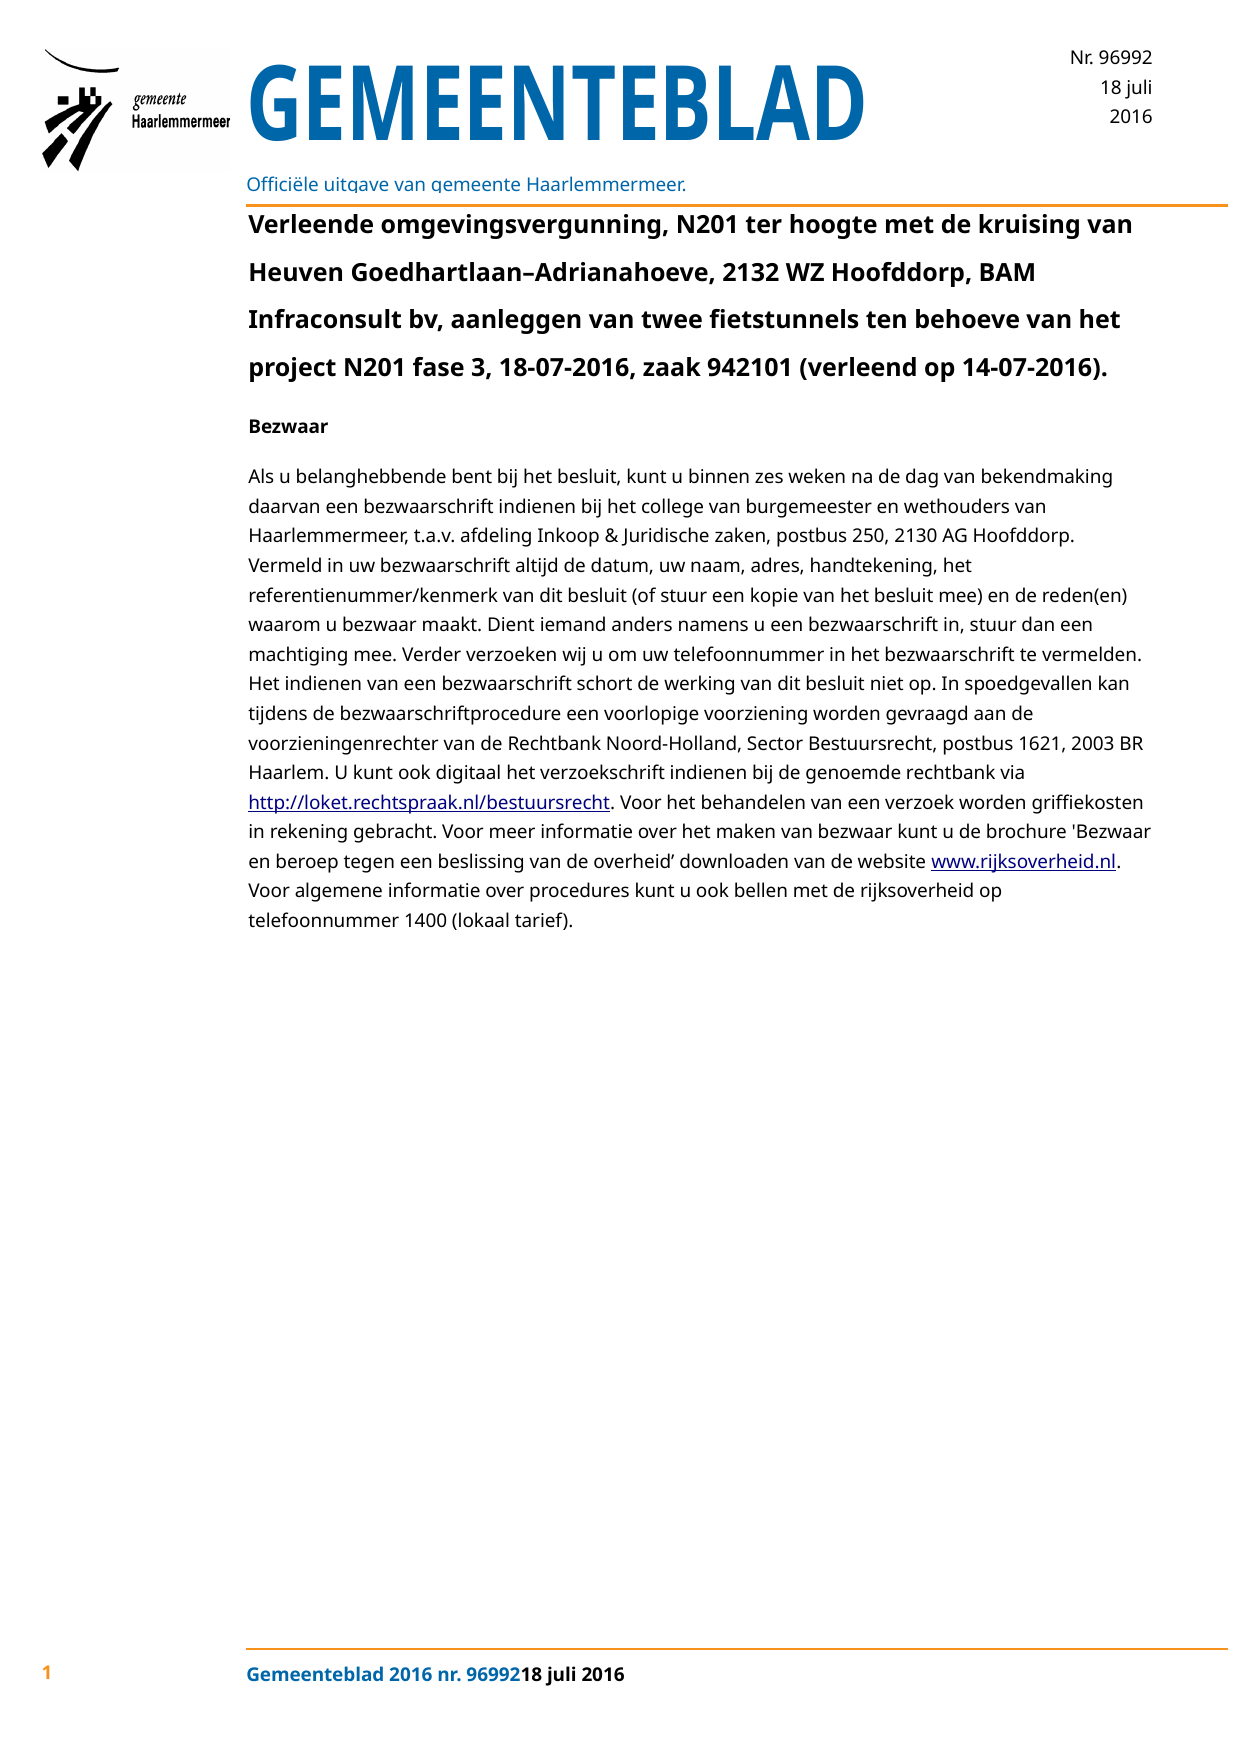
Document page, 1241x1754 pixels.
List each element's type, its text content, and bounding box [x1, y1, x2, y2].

text Als u belanghebbende bent bij het besluit, kunt u binnen zes weken na de dag van bekendmaking daarvan een bezwaarschrift indienen bij het college van burgemeester en wethouders van Haarlemmermeer, t.a.v. afdeling Inkoop & Juridische zaken, postbus 250, 2130 AG Hoofddorp. Vermeld in uw bezwaarschrift altijd de datum, uw naam, adres, handtekening, het referentienummer/kenmerk van dit besluit (of stuur een kopie van het besluit mee) en de reden(en) waarom u bezwaar maakt. Dient iemand anders namens u een bezwaarschrift in, stuur dan een machtiging mee. Verder verzoeken wij u om uw telefoonnummer in het bezwaarschrift te vermelden. Het indienen van een bezwaarschrift schort de werking van dit besluit niet op. In spoedgevallen kan tijdens de bezwaarschriftprocedure een voorlopige voorziening worden gevraagd aan de voorzieningenrechter van de Rechtbank Noord-Holland, Sector Bestuursrecht, postbus 1621, 2003 BR Haarlem. U kunt ook digitaal het verzoekschrift indienen bij de genoemde rechtbank via http://loket.rechtspraak.nl/bestuursrecht. Voor het behandelen van een verzoek worden griffiekosten in rekening gebracht. Voor meer informatie over het maken van bezwaar kunt u de brochure 'Bezwaar en beroep tegen een beslissing van de overheid’ downloaden van de website www.rijksoverheid.nl. Voor algemene informatie over procedures kunt u ook bellen met de rijksoverheid op telefoonnummer 1400 (lokaal tarief). [248, 463, 1152, 933]
picture [41, 47, 231, 172]
text Bezwaar [248, 413, 1152, 439]
text Verleende omgevingsvergunning, N201 ter hoogte met de kruising van Heuven Goedhartlaan–Adrianahoeve, 2132 WZ Hoofddorp, BAM Infraconsult bv, aanleggen van twee fietstunnels ten behoeve van het project N201 fase 3, 18-07-2016, zaak 942101 (verleend op 14-07-2016). [248, 207, 1152, 384]
